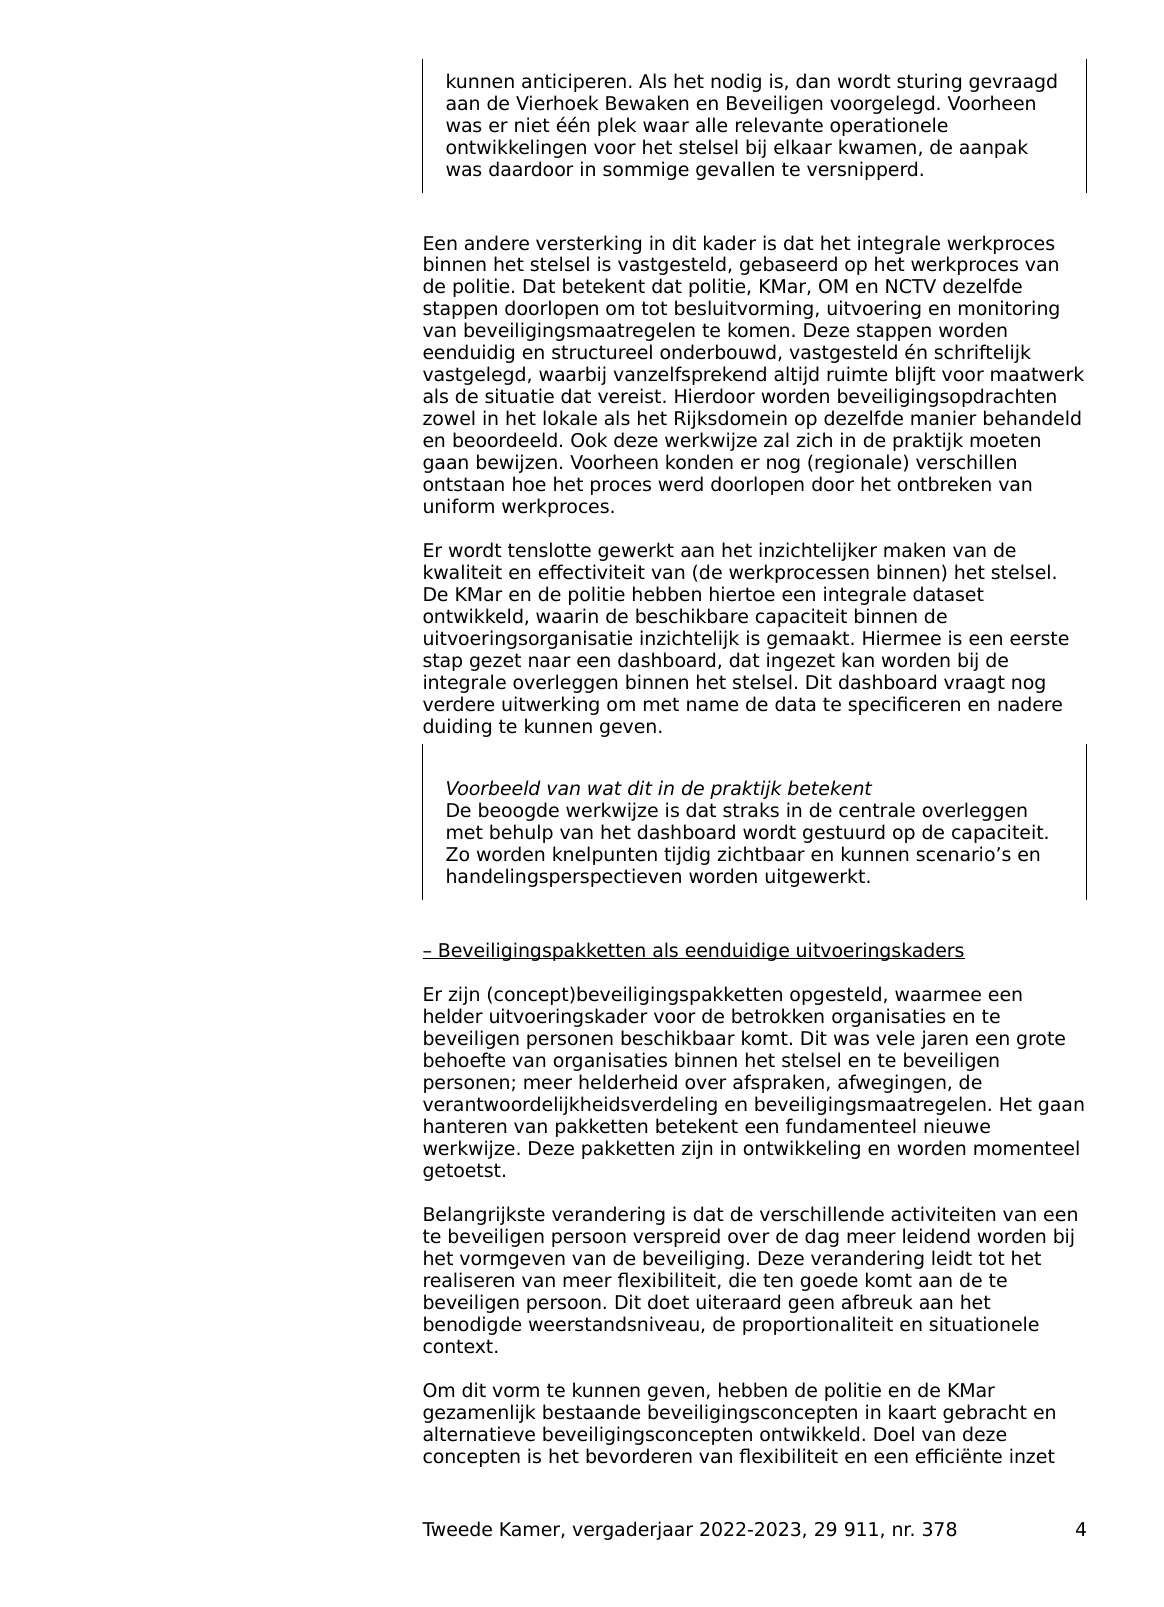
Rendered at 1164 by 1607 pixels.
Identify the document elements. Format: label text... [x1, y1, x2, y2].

text Belangrijkste verandering is dat de verschillende activiteiten van een te beveiligen persoon verspreid over de dag meer leidend worden bij het vormgeven van de beveiliging. Deze verandering leidt tot het realiseren van meer flexibiliteit, die ten goede komt aan de te beveiligen persoon. Dit doet uiteraard geen afbreuk aan het benodigde weerstandsniveau, de proportionaliteit en situationele context. [422, 1204, 1087, 1358]
text Er wordt tenslotte gewerkt aan het inzichtelijker maken van de kwaliteit en effectiviteit van (de werkprocessen binnen) het stelsel. De KMar en de politie hebben hiertoe een integrale dataset ontwikkeld, waarin de beschikbare capaciteit binnen de uitvoeringsorganisatie inzichtelijk is gemaakt. Hiermee is een eerste stap gezet naar een dashboard, dat ingezet kan worden bij de integrale overleggen binnen het stelsel. Dit dashboard vraagt nog verdere uitwerking om met name de data te specificeren en nadere duiding te kunnen geven. [422, 540, 1087, 738]
subtitle – Beveiligingspakketten als eenduidige uitvoeringskaders [422, 939, 1087, 962]
table_header kunnen anticiperen. Als het nodig is, dan wordt sturing gevraagd aan de Vierhoek Bewaken en Beveiligen voorgelegd. Voorheen was er niet één plek waar alle relevante operationele ontwikkelingen voor het stelsel bij elkaar kwamen, de aanpak was daardoor in sommige gevallen te versnipperd. [423, 59, 1086, 192]
text Een andere versterking in dit kader is dat het integrale werkproces binnen het stelsel is vastgesteld, gebaseerd op het werkproces van de politie. Dat betekent dat politie, KMar, OM en NCTV dezelfde stappen doorlopen om tot besluitvorming, uitvoering en monitoring van beveiligingsmaatregelen te komen. Deze stappen worden eenduidig en structureel onderbouwd, vastgesteld én schriftelijk vastgelegd, waarbij vanzelfsprekend altijd ruimte blijft voor maatwerk als de situatie dat vereist. Hierdoor worden beveiligingsopdrachten zowel in het lokale als het Rijksdomein op dezelfde manier behandeld en beoordeeld. Ook deze werkwijze zal zich in de praktijk moeten gaan bewijzen. Voorheen konden er nog (regionale) verschillen ontstaan hoe het proces werd doorlopen door het ontbreken van uniform werkproces. [422, 232, 1087, 518]
table_header Voorbeeld van wat dit in de praktijk betekent De beoogde werkwijze is dat straks in de centrale overleggen met behulp van het dashboard wordt gestuurd op de capaciteit. Zo worden knelpunten tijdig zichtbaar en kunnen scenario’s en handelingsperspectieven worden uitgewerkt. [423, 744, 1086, 900]
text Er zijn (concept)beveiligingspakketten opgesteld, waarmee een helder uitvoeringskader voor de betrokken organisaties en te beveiligen personen beschikbaar komt. Dit was vele jaren een grote behoefte van organisaties binnen het stelsel en te beveiligen personen; meer helderheid over afspraken, afwegingen, de verantwoordelijkheidsverdeling en beveiligingsmaatregelen. Het gaan hanteren van pakketten betekent een fundamenteel nieuwe werkwijze. Deze pakketten zijn in ontwikkeling en worden momenteel getoetst. [422, 984, 1087, 1182]
text Om dit vorm te kunnen geven, hebben de politie en de KMar gezamenlijk bestaande beveiligingsconcepten in kaart gebracht en alternatieve beveiligingsconcepten ontwikkeld. Doel van deze concepten is het bevorderen van flexibiliteit en een efficiënte inzet [422, 1380, 1087, 1468]
